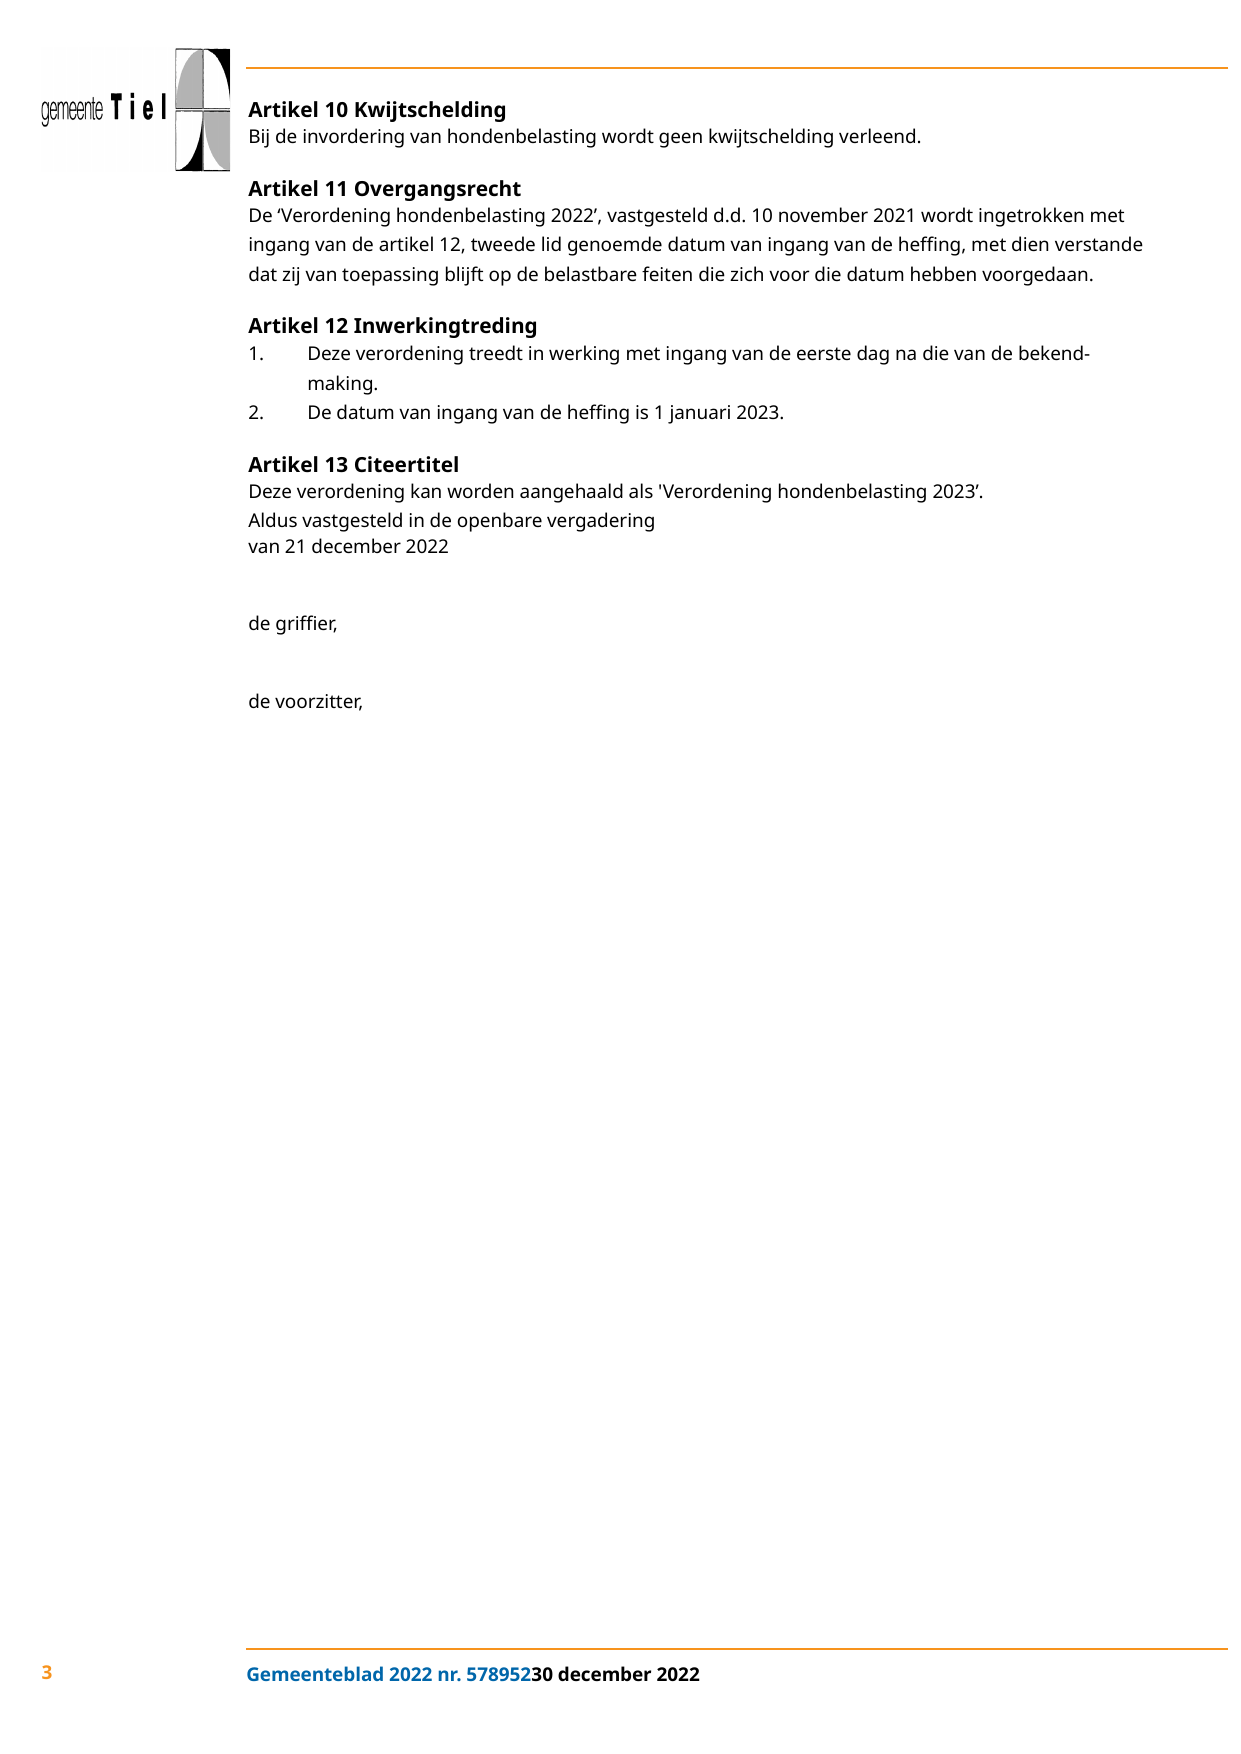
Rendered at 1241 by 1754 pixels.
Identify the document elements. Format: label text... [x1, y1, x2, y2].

text de griffier, [248, 611, 1152, 636]
text de voorzitter, [248, 688, 1152, 713]
text Deze verordening kan worden aangehaald als 'Verordening hondenbelasting 2023’. [248, 478, 1152, 504]
text van 21 december 2022 [248, 533, 1152, 559]
text De ‘Verordening hondenbelasting 2022’, vastgesteld d.d. 10 november 2021 wordt ingetrokken met ingang van de artikel 12, tweede lid genoemde datum van ingang van de heffing, met dien verstande dat zij van toepassing blijft op de belastbare feiten die zich voor die datum hebben voorgedaan. [248, 202, 1152, 287]
text Artikel 10 Kwijtschelding [248, 95, 1152, 123]
list Deze verordening treedt in werking met ingang van de eerste dag na die van de bekend- making. [248, 340, 1152, 395]
text Aldus vastgesteld in de openbare vergadering [248, 508, 1152, 533]
text Bij de invordering van hondenbelasting wordt geen kwijtschelding verleend. [248, 123, 1152, 149]
picture [41, 47, 231, 172]
text Artikel 12 Inwerkingtreding [248, 312, 1152, 340]
text Artikel 13 Citeertitel [248, 450, 1152, 478]
list De datum van ingang van de heffing is 1 januari 2023. [248, 399, 1152, 425]
text Artikel 11 Overgangsrecht [248, 174, 1152, 202]
